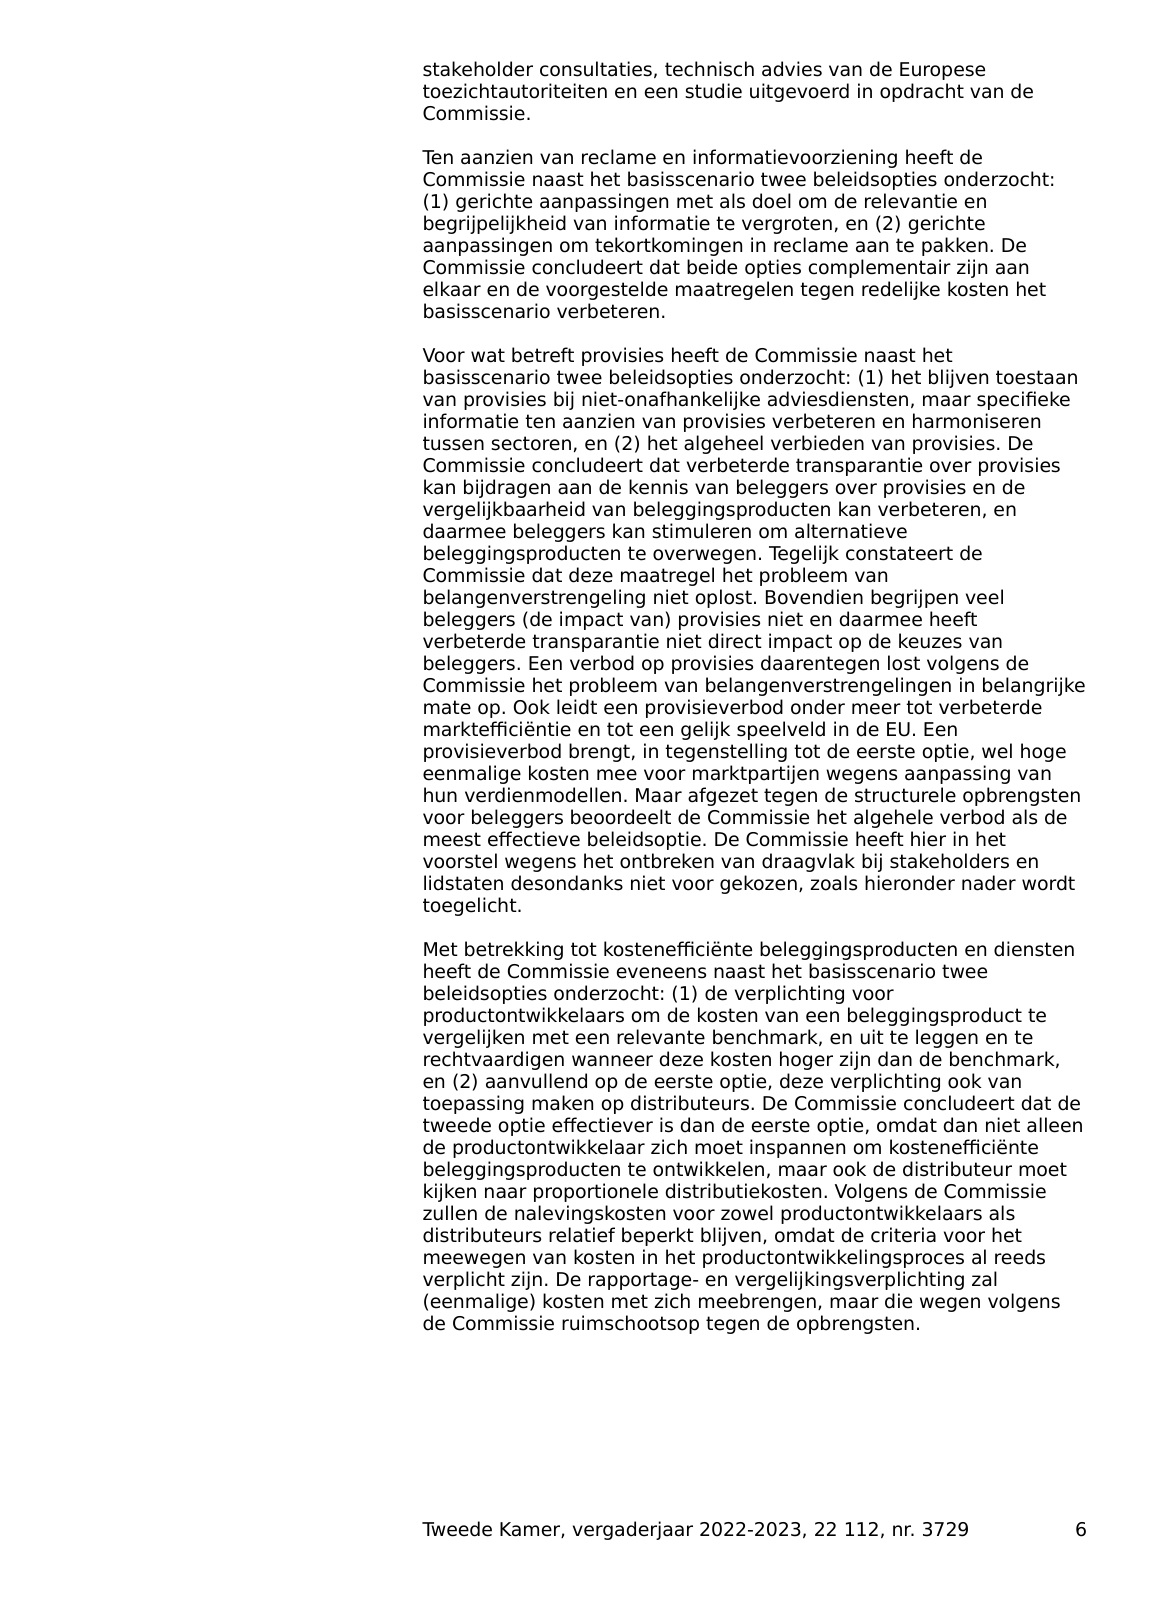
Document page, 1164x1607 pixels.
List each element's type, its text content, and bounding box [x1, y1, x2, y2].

text Met betrekking tot kostenefficiënte beleggingsproducten en diensten heeft de Commissie eveneens naast het basisscenario twee beleidsopties onderzocht: (1) de verplichting voor productontwikkelaars om de kosten van een beleggingsproduct te vergelijken met een relevante benchmark, en uit te leggen en te rechtvaardigen wanneer deze kosten hoger zijn dan de benchmark, en (2) aanvullend op de eerste optie, deze verplichting ook van toepassing maken op distributeurs. De Commissie concludeert dat de tweede optie effectiever is dan de eerste optie, omdat dan niet alleen de productontwikkelaar zich moet inspannen om kostenefficiënte beleggingsproducten te ontwikkelen, maar ook de distributeur moet kijken naar proportionele distributiekosten. Volgens de Commissie zullen de nalevingskosten voor zowel productontwikkelaars als distributeurs relatief beperkt blijven, omdat de criteria voor het meewegen van kosten in het productontwikkelingsproces al reeds verplicht zijn. De rapportage- en vergelijkingsverplichting zal (eenmalige) kosten met zich meebrengen, maar die wegen volgens de Commissie ruimschootsop tegen de opbrengsten. [422, 939, 1087, 1334]
text stakeholder consultaties, technisch advies van de Europese toezichtautoriteiten en een studie uitgevoerd in opdracht van de Commissie. [422, 59, 1087, 125]
text Voor wat betreft provisies heeft de Commissie naast het basisscenario twee beleidsopties onderzocht: (1) het blijven toestaan van provisies bij niet-onafhankelijke adviesdiensten, maar specifieke informatie ten aanzien van provisies verbeteren en harmoniseren tussen sectoren, en (2) het algeheel verbieden van provisies. De Commissie concludeert dat verbeterde transparantie over provisies kan bijdragen aan de kennis van beleggers over provisies en de vergelijkbaarheid van beleggingsproducten kan verbeteren, en daarmee beleggers kan stimuleren om alternatieve beleggingsproducten te overwegen. Tegelijk constateert de Commissie dat deze maatregel het probleem van belangenverstrengeling niet oplost. Bovendien begrijpen veel beleggers (de impact van) provisies niet en daarmee heeft verbeterde transparantie niet direct impact op de keuzes van beleggers. Een verbod op provisies daarentegen lost volgens de Commissie het probleem van belangenverstrengelingen in belangrijke mate op. Ook leidt een provisieverbod onder meer tot verbeterde marktefficiëntie en tot een gelijk speelveld in de EU. Een provisieverbod brengt, in tegenstelling tot de eerste optie, wel hoge eenmalige kosten mee voor marktpartijen wegens aanpassing van hun verdienmodellen. Maar afgezet tegen de structurele opbrengsten voor beleggers beoordeelt de Commissie het algehele verbod als de meest effectieve beleidsoptie. De Commissie heeft hier in het voorstel wegens het ontbreken van draagvlak bij stakeholders en lidstaten desondanks niet voor gekozen, zoals hieronder nader wordt toegelicht. [422, 345, 1087, 917]
text Ten aanzien van reclame en informatievoorziening heeft de Commissie naast het basisscenario twee beleidsopties onderzocht: (1) gerichte aanpassingen met als doel om de relevantie en begrijpelijkheid van informatie te vergroten, en (2) gerichte aanpassingen om tekortkomingen in reclame aan te pakken. De Commissie concludeert dat beide opties complementair zijn aan elkaar en de voorgestelde maatregelen tegen redelijke kosten het basisscenario verbeteren. [422, 147, 1087, 323]
